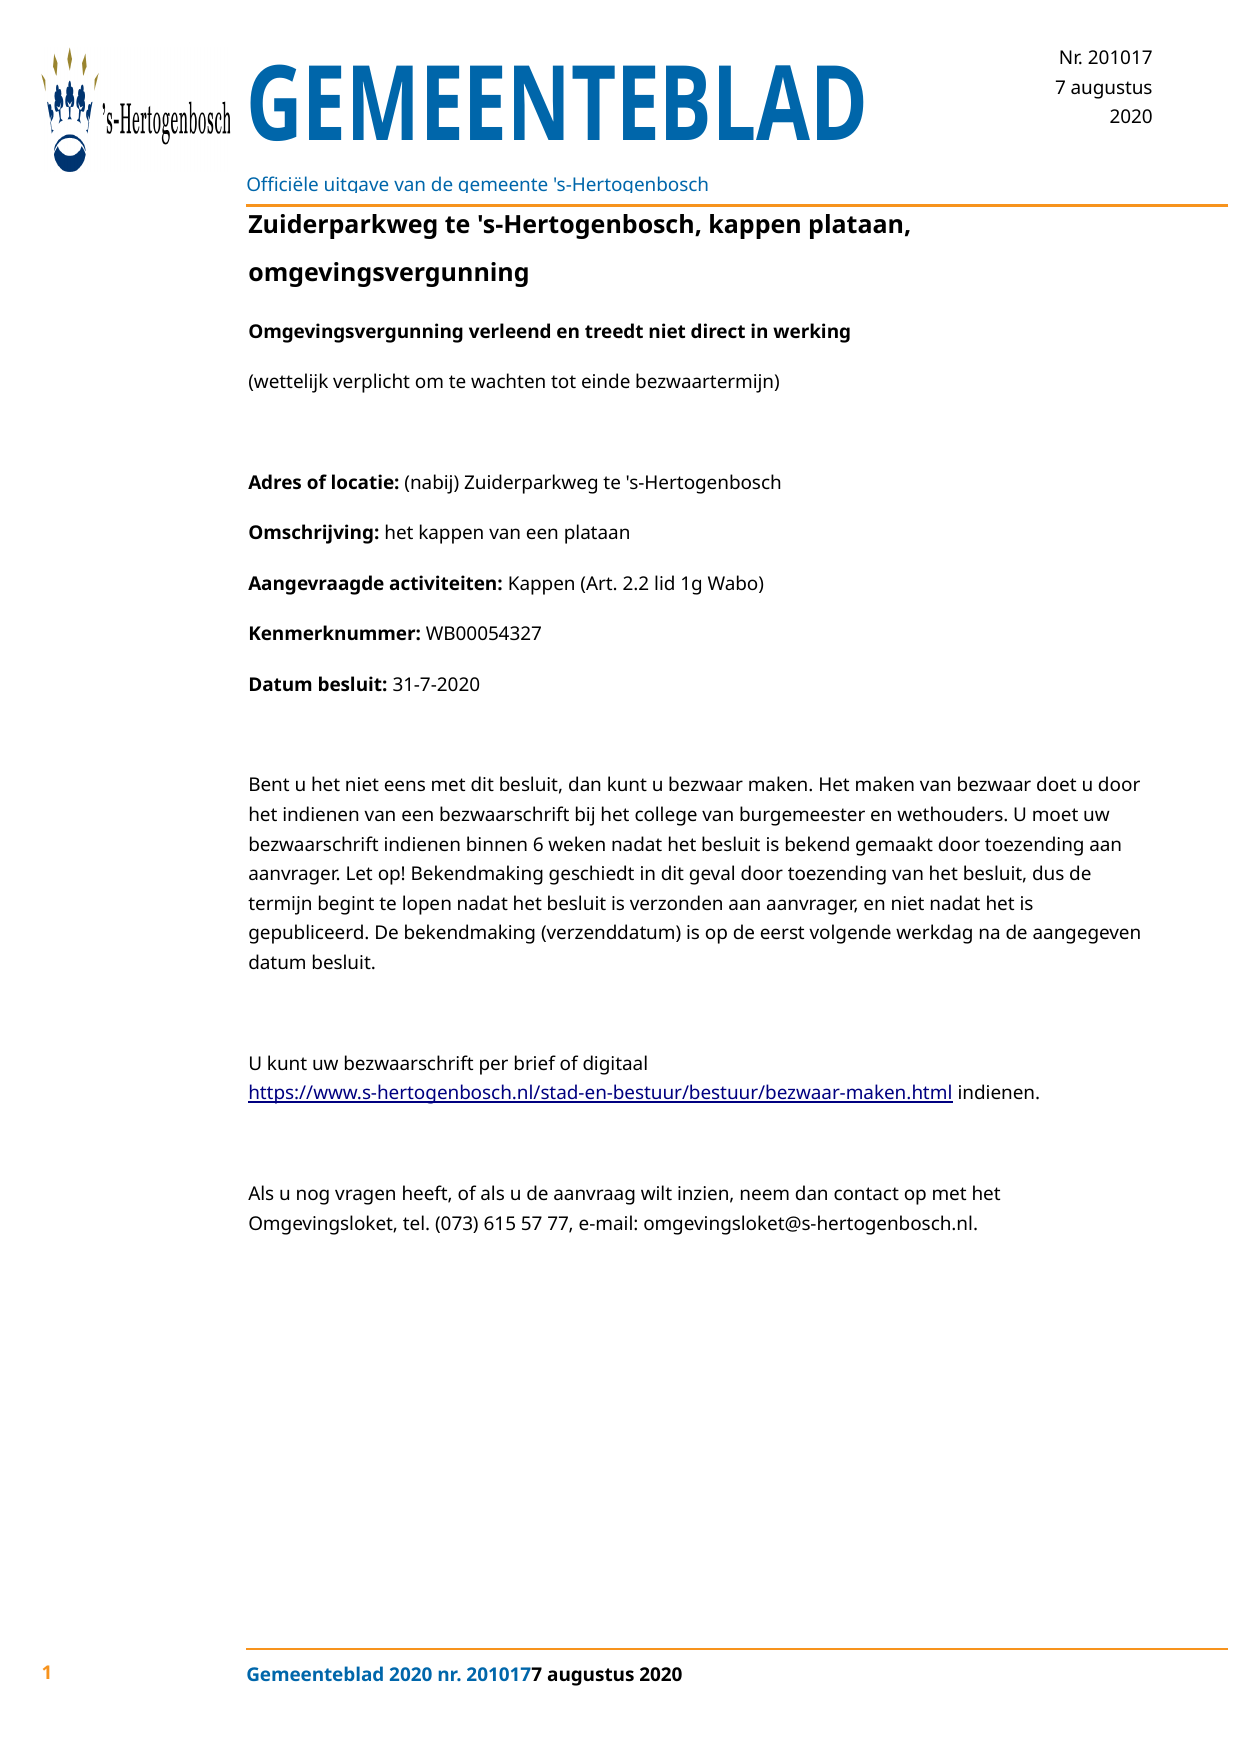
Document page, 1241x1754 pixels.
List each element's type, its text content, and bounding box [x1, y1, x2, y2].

text Bent u het niet eens met dit besluit, dan kunt u bezwaar maken. Het maken van bezwaar doet u door het indienen van een bezwaarschrift bij het college van burgemeester en wethouders. U moet uw bezwaarschrift indienen binnen 6 weken nadat het besluit is bekend gemaakt door toezending aan aanvrager. Let op! Bekendmaking geschiedt in dit geval door toezending van het besluit, dus de termijn begint te lopen nadat het besluit is verzonden aan aanvrager, en niet nadat het is gepubliceerd. De bekendmaking (verzenddatum) is op de eerst volgende werkdag na de aangegeven datum besluit. [248, 772, 1152, 975]
text Adres of locatie: (nabij) Zuiderparkweg te 's-Hertogenbosch [248, 469, 1152, 495]
text (wettelijk verplicht om te wachten tot einde bezwaartermijn) [248, 368, 1152, 394]
text Omschrijving: het kappen van een plataan [248, 519, 1152, 545]
text Als u nog vragen heeft, of als u de aanvraag wilt inzien, neem dan contact op met het Omgevingsloket, tel. (073) 615 57 77, e-mail: omgevingsloket@s-hertogenbosch.nl. [248, 1180, 1152, 1236]
text Aangevraagde activiteiten: Kappen (Art. 2.2 lid 1g Wabo) [248, 570, 1152, 596]
text Datum besluit: 31-7-2020 [248, 671, 1152, 697]
text Kenmerknummer: WB00054327 [248, 620, 1152, 646]
text Zuiderparkweg te 's-Hertogenbosch, kappen plataan, omgevingsvergunning [248, 207, 1152, 288]
text Omgevingsvergunning verleend en treedt niet direct in werking [248, 318, 1152, 344]
picture [41, 47, 231, 172]
text U kunt uw bezwaarschrift per brief of digitaal https://www.s-hertogenbosch.nl/stad-en-bestuur/bestuur/bezwaar-maken.html indienen. [248, 1050, 1152, 1105]
